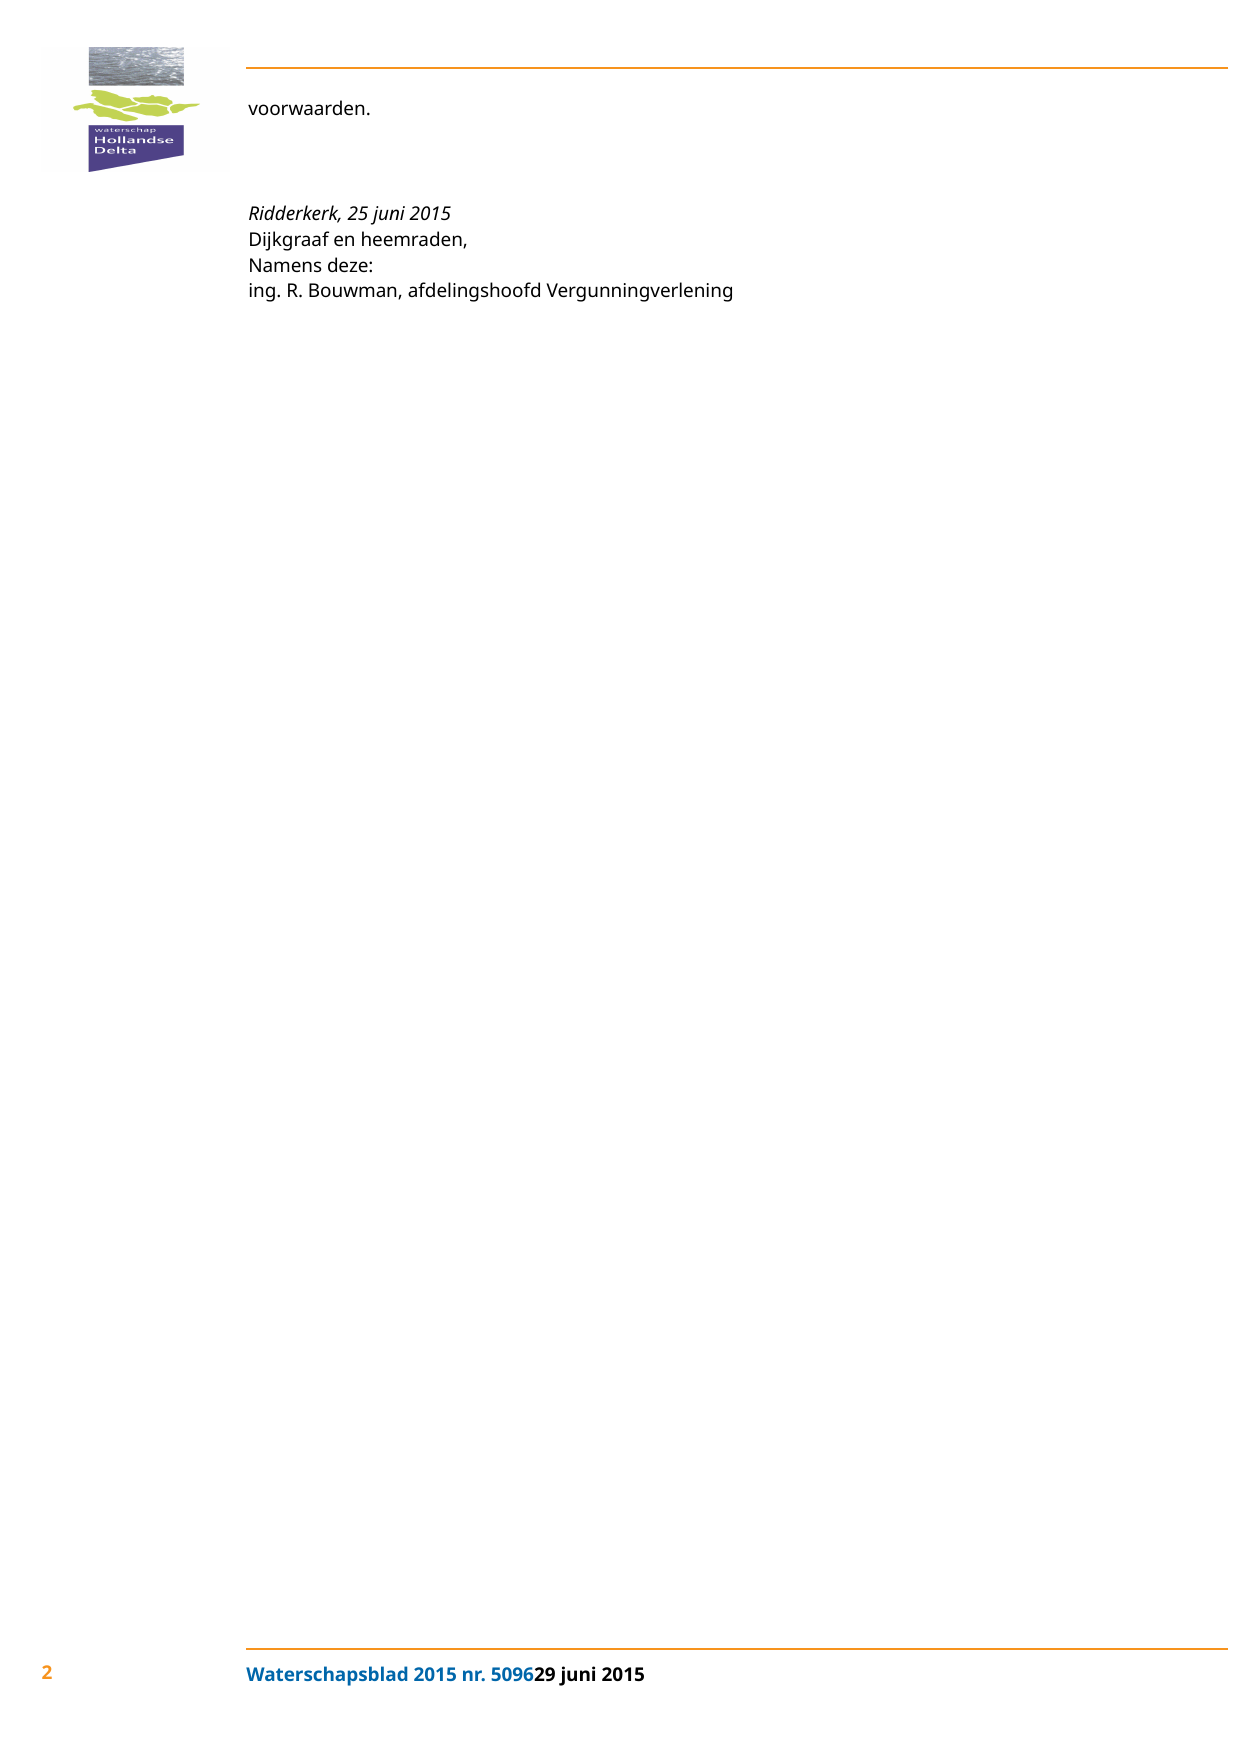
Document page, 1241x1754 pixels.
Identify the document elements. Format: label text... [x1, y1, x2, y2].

text voorwaarden. [248, 95, 1152, 121]
text Ridderkerk, 25 juni 2015 [248, 201, 1152, 226]
text ing. R. Bouwman, afdelingshoofd Vergunningverlening [248, 278, 1152, 303]
text Dijkgraaf en heemraden, [248, 226, 1152, 252]
picture [41, 47, 231, 172]
text Namens deze: [248, 252, 1152, 278]
